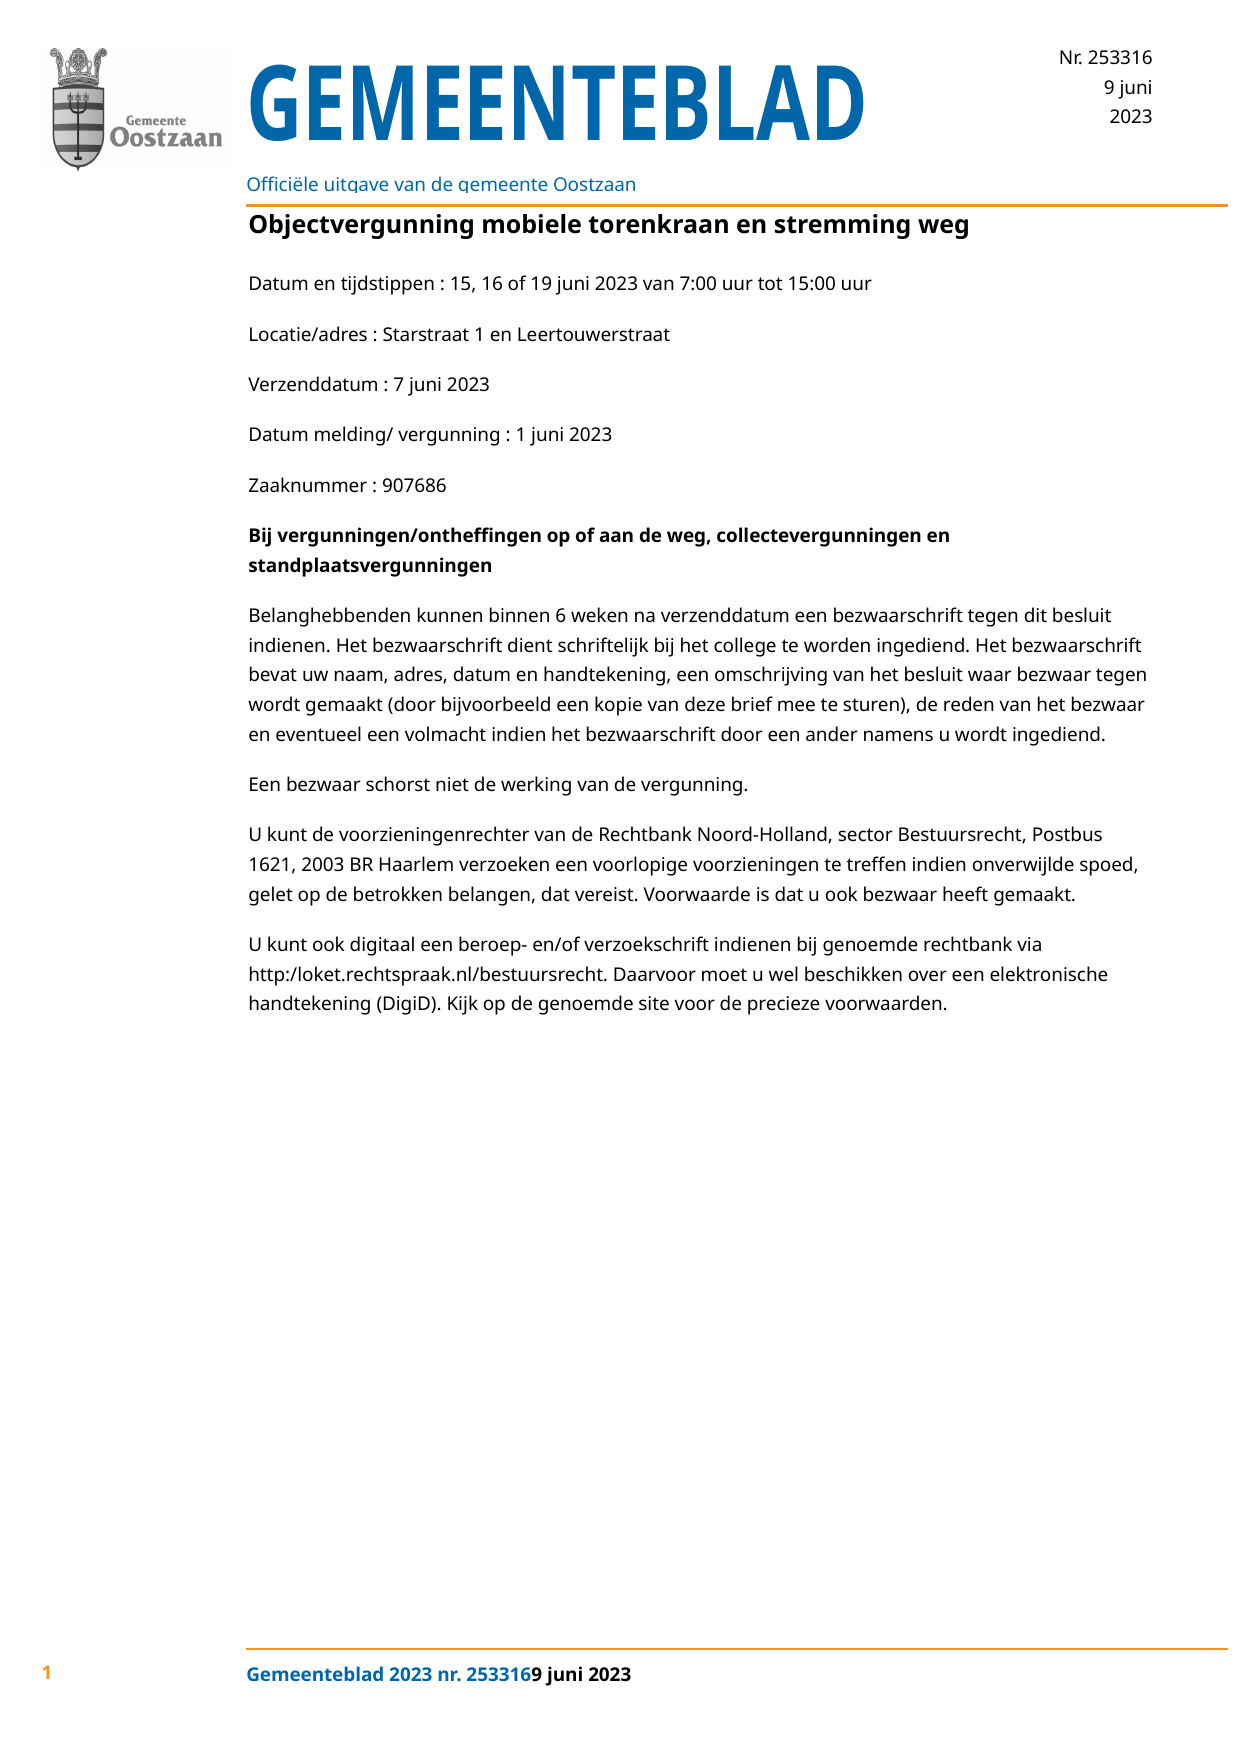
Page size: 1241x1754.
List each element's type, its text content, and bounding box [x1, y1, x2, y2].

text Belanghebbenden kunnen binnen 6 weken na verzenddatum een bezwaarschrift tegen dit besluit indienen. Het bezwaarschrift dient schriftelijk bij het college te worden ingediend. Het bezwaarschrift bevat uw naam, adres, datum en handtekening, een omschrijving van het besluit waar bezwaar tegen wordt gemaakt (door bijvoorbeeld een kopie van deze brief mee te sturen), de reden van het bezwaar en eventueel een volmacht indien het bezwaarschrift door een ander namens u wordt ingediend. [248, 602, 1152, 746]
text Zaaknummer : 907686 [248, 472, 1152, 498]
picture [41, 47, 231, 172]
text U kunt de voorzieningenrechter van de Rechtbank Noord-Holland, sector Bestuursrecht, Postbus 1621, 2003 BR Haarlem verzoeken een voorlopige voorzieningen te treffen indien onverwijlde spoed, gelet op de betrokken belangen, dat vereist. Voorwaarde is dat u ook bezwaar heeft gemaakt. [248, 822, 1152, 906]
text Locatie/adres : Starstraat 1 en Leertouwerstraat [248, 321, 1152, 346]
text U kunt ook digitaal een beroep- en/of verzoekschrift indienen bij genoemde rechtbank via http:/loket.rechtspraak.nl/bestuursrecht. Daarvoor moet u wel beschikken over een elektronische handtekening (DigiD). Kijk op de genoemde site voor de precieze voorwaarden. [248, 931, 1152, 1016]
text Een bezwaar schorst niet de werking van de vergunning. [248, 771, 1152, 797]
text Bij vergunningen/ontheffingen op of aan de weg, collectevergunningen en standplaatsvergunningen [248, 522, 1152, 578]
text Objectvergunning mobiele torenkraan en stremming weg [248, 207, 1152, 241]
text Verzenddatum : 7 juni 2023 [248, 371, 1152, 397]
text Datum en tijdstippen : 15, 16 of 19 juni 2023 van 7:00 uur tot 15:00 uur [248, 270, 1152, 296]
text Datum melding/ vergunning : 1 juni 2023 [248, 422, 1152, 447]
